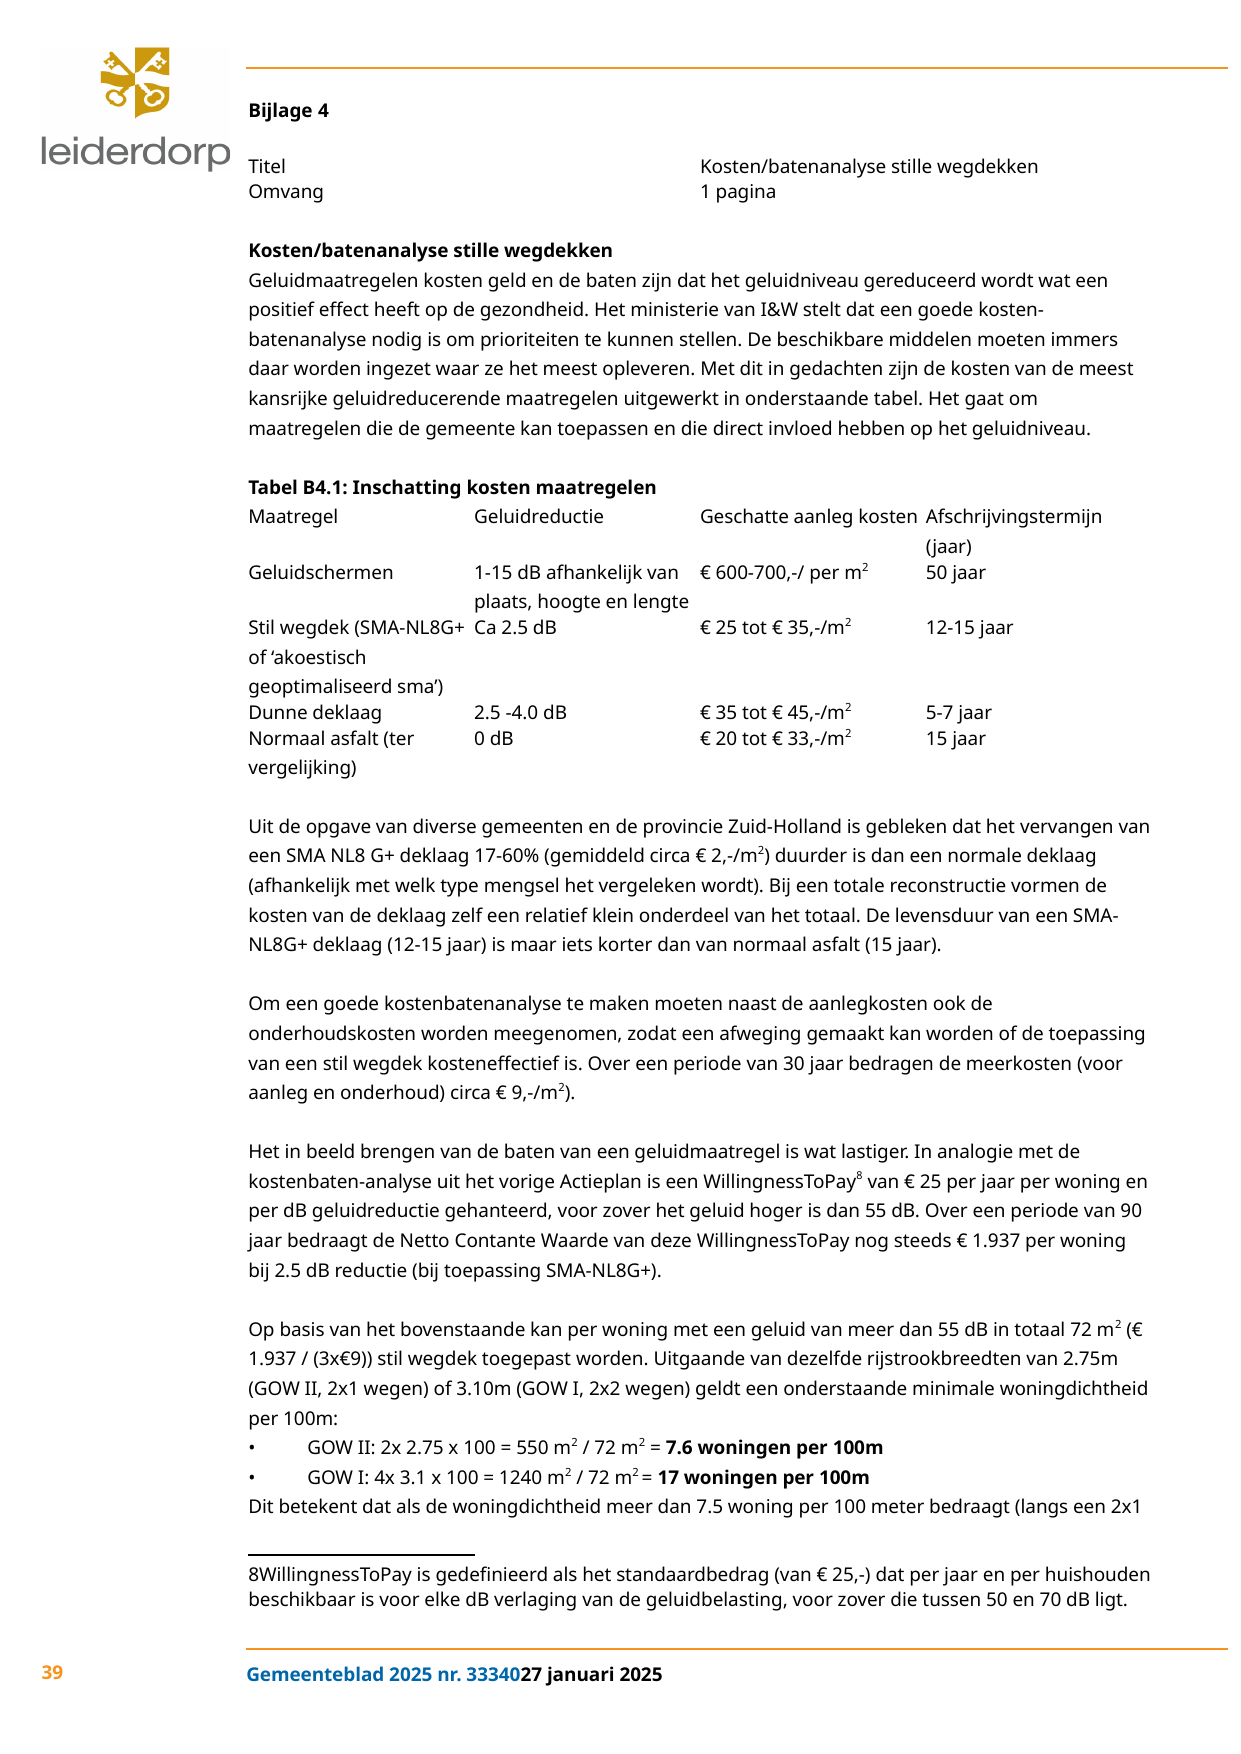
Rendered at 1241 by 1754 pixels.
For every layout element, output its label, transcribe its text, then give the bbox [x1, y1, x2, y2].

table_cell 1 pagina [700, 179, 1152, 204]
table_cell 1-15 dB afhankelijk van plaats, hoogte en lengte [474, 559, 700, 614]
table_cell 2.5 -4.0 dB [474, 699, 700, 725]
list GOW II: 2x 2.75 x 100 = 550 m2 / 72 m2 = 7.6 woningen per 100m [248, 1434, 1152, 1460]
table_cell 15 jaar [926, 725, 1152, 780]
text Geluidmaatregelen kosten geld en de baten zijn dat het geluidniveau gereduceerd wordt wat een positief effect heeft op de gezondheid. Het ministerie van I&W stelt dat een goede kosten-batenanalyse nodig is om prioriteiten te kunnen stellen. De beschikbare middelen moeten immers daar worden ingezet waar ze het meest opleveren. Met dit in gedachten zijn de kosten van de meest kansrijke geluidreducerende maatregelen uitgewerkt in onderstaande tabel. Het gaat om maatregelen die de gemeente kan toepassen en die direct invloed hebben op het geluidniveau. [248, 267, 1152, 441]
table_header Afschrijvingstermijn (jaar) [926, 504, 1152, 559]
table_cell Omvang [248, 179, 700, 204]
table_cell € 600-700,-/ per m2 [700, 559, 926, 614]
table_cell Ca 2.5 dB [474, 614, 700, 699]
text Om een goede kostenbatenanalyse te maken moeten naast de aanlegkosten ook de onderhoudskosten worden meegenomen, zodat een afweging gemaakt kan worden of de toepassing van een stil wegdek kosteneffectief is. Over een periode van 30 jaar bedragen de meerkosten (voor aanleg en onderhoud) circa € 9,-/m2). [248, 991, 1152, 1105]
table_cell Dunne deklaag [248, 699, 474, 725]
table_cell 0 dB [474, 725, 700, 780]
text Kosten/batenanalyse stille wegdekken [248, 237, 1152, 263]
text WillingnessToPay is gedefinieerd als het standaardbedrag (van € 25,-) dat per jaar en per huishouden beschikbaar is voor elke dB verlaging van de geluidbelasting, voor zover die tussen 50 en 70 dB ligt. [248, 1561, 1152, 1612]
table_cell 12-15 jaar [926, 614, 1152, 699]
text Het in beeld brengen van de baten van een geluidmaatregel is wat lastiger. In analogie met de kostenbaten-analyse uit het vorige Actieplan is een WillingnessToPay van € 25 per jaar per woning en per dB geluidreductie gehanteerd, voor zover het geluid hoger is dan 55 dB. Over een periode van 90 jaar bedraagt de Netto Contante Waarde van deze WillingnessToPay nog steeds € 1.937 per woning bij 2.5 dB reductie (bij toepassing SMA-NL8G+). [248, 1138, 1152, 1282]
table_cell 5-7 jaar [926, 699, 1152, 725]
table_cell Geluidschermen [248, 559, 474, 614]
table_header Titel [248, 153, 700, 179]
table_header Kosten/batenanalyse stille wegdekken [700, 153, 1152, 179]
picture [41, 47, 231, 172]
text Bijlage 4 [248, 95, 1152, 123]
text Tabel B4.1: Inschatting kosten maatregelen [248, 474, 1152, 500]
table_header Geschatte aanleg kosten [700, 504, 926, 559]
text Uit de opgave van diverse gemeenten en de provincie Zuid-Holland is gebleken dat het vervangen van een SMA NL8 G+ deklaag 17-60% (gemiddeld circa € 2,-/m2) duurder is dan een normale deklaag (afhankelijk met welk type mengsel het vergeleken wordt). Bij een totale reconstructie vormen de kosten van de deklaag zelf een relatief klein onderdeel van het totaal. De levensduur van een SMA-NL8G+ deklaag (12-15 jaar) is maar iets korter dan van normaal asfalt (15 jaar). [248, 813, 1152, 957]
table_header Geluidreductie [474, 504, 700, 559]
table_cell € 35 tot € 45,-/m2 [700, 699, 926, 725]
table_header Maatregel [248, 504, 474, 559]
text Dit betekent dat als de woningdichtheid meer dan 7.5 woning per 100 meter bedraagt (langs een 2x1 [248, 1493, 1152, 1519]
table_cell € 25 tot € 35,-/m2 [700, 614, 926, 699]
table_cell Stil wegdek (SMA-NL8G+ of ‘akoestisch geoptimaliseerd sma’) [248, 614, 474, 699]
list GOW I: 4x 3.1 x 100 = 1240 m2 / 72 m2 = 17 woningen per 100m [248, 1464, 1152, 1489]
table_cell € 20 tot € 33,-/m2 [700, 725, 926, 780]
table_cell Normaal asfalt (ter vergelijking) [248, 725, 474, 780]
text Op basis van het bovenstaande kan per woning met een geluid van meer dan 55 dB in totaal 72 m2 (€ 1.937 / (3x€9)) stil wegdek toegepast worden. Uitgaande van dezelfde rijstrookbreedten van 2.75m (GOW II, 2x1 wegen) of 3.10m (GOW I, 2x2 wegen) geldt een onderstaande minimale woningdichtheid per 100m: [248, 1316, 1152, 1430]
table_cell 50 jaar [926, 559, 1152, 614]
